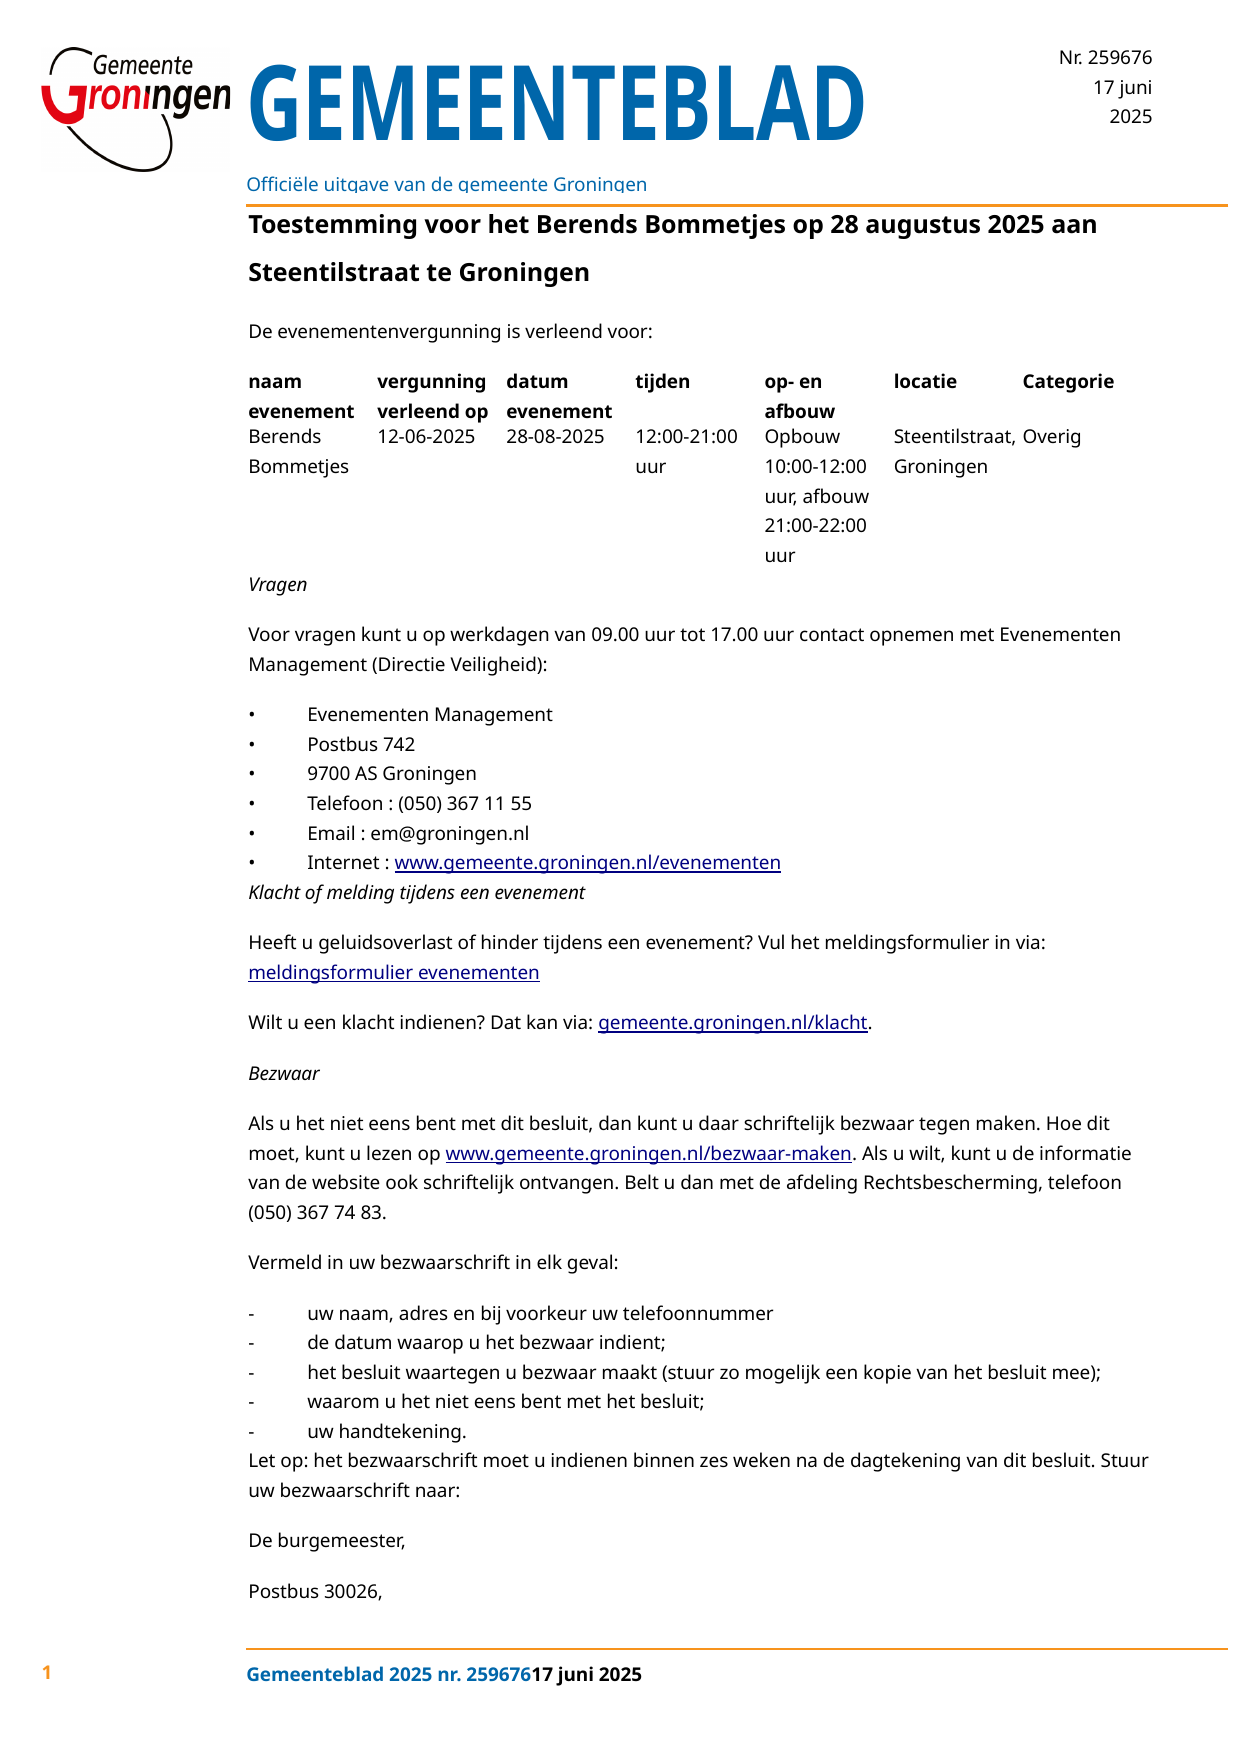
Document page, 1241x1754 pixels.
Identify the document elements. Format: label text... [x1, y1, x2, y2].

list Internet : www.gemeente.groningen.nl/evenementen [248, 849, 1152, 875]
text Als u het niet eens bent met dit besluit, dan kunt u daar schriftelijk bezwaar tegen maken. Hoe dit moet, kunt u lezen op www.gemeente.groningen.nl/bezwaar-maken. Als u wilt, kunt u de informatie van de website ook schriftelijk ontvangen. Belt u dan met de afdeling Rechtsbescherming, telefoon (050) 367 74 83. [248, 1110, 1152, 1225]
text Voor vragen kunt u op werkdagen van 09.00 uur tot 17.00 uur contact opnemen met Evenementen Management (Directie Veiligheid): [248, 621, 1152, 677]
list Email : em@groningen.nl [248, 820, 1152, 846]
text Heeft u geluidsoverlast of hinder tijdens een evenement? Vul het meldingsformulier in via: meldingsformulier evenementen [248, 929, 1152, 985]
picture [41, 47, 231, 172]
list 9700 AS Groningen [248, 761, 1152, 786]
text Postbus 30026, [248, 1578, 1152, 1604]
list Postbus 742 [248, 731, 1152, 757]
text Klacht of melding tijdens een evenement [248, 879, 1152, 905]
text Wilt u een klacht indienen? Dat kan via: gemeente.groningen.nl/klacht. [248, 1009, 1152, 1035]
text Vragen [248, 571, 1152, 597]
list uw naam, adres en bij voorkeur uw telefoonnummer [248, 1300, 1152, 1326]
table_header datum evenement [506, 369, 635, 424]
list Telefoon : (050) 367 11 55 [248, 790, 1152, 816]
table_cell Opbouw 10:00-12:00 uur, afbouw 21:00-22:00 uur [764, 424, 893, 568]
list de datum waarop u het bezwaar indient; [248, 1329, 1152, 1355]
text Let op: het bezwaarschrift moet u indienen binnen zes weken na de dagtekening van dit besluit. Stuur uw bezwaarschrift naar: [248, 1448, 1152, 1503]
text Bezwaar [248, 1060, 1152, 1086]
table_header naam evenement [248, 369, 377, 424]
table_header Categorie [1023, 369, 1152, 424]
text De burgemeester, [248, 1528, 1152, 1553]
table_header vergunning verleend op [377, 369, 506, 424]
list Evenementen Management [248, 701, 1152, 727]
text De evenementenvergunning is verleend voor: [248, 318, 1152, 344]
table_header tijden [635, 369, 764, 424]
list uw handtekening. [248, 1418, 1152, 1444]
table_header op- en afbouw [764, 369, 893, 424]
table_cell Overig [1023, 424, 1152, 568]
table_cell Steentilstraat, Groningen [894, 424, 1022, 568]
table_cell 28-08-2025 [506, 424, 635, 568]
text Toestemming voor het Berends Bommetjes op 28 augustus 2025 aan Steentilstraat te Groningen [248, 207, 1152, 288]
table_header locatie [894, 369, 1022, 424]
list waarom u het niet eens bent met het besluit; [248, 1388, 1152, 1414]
table_cell Berends Bommetjes [248, 424, 377, 568]
table_cell 12:00-21:00 uur [635, 424, 764, 568]
table_cell 12-06-2025 [377, 424, 506, 568]
list het besluit waartegen u bezwaar maakt (stuur zo mogelijk een kopie van het besluit mee); [248, 1359, 1152, 1385]
text Vermeld in uw bezwaarschrift in elk geval: [248, 1249, 1152, 1275]
